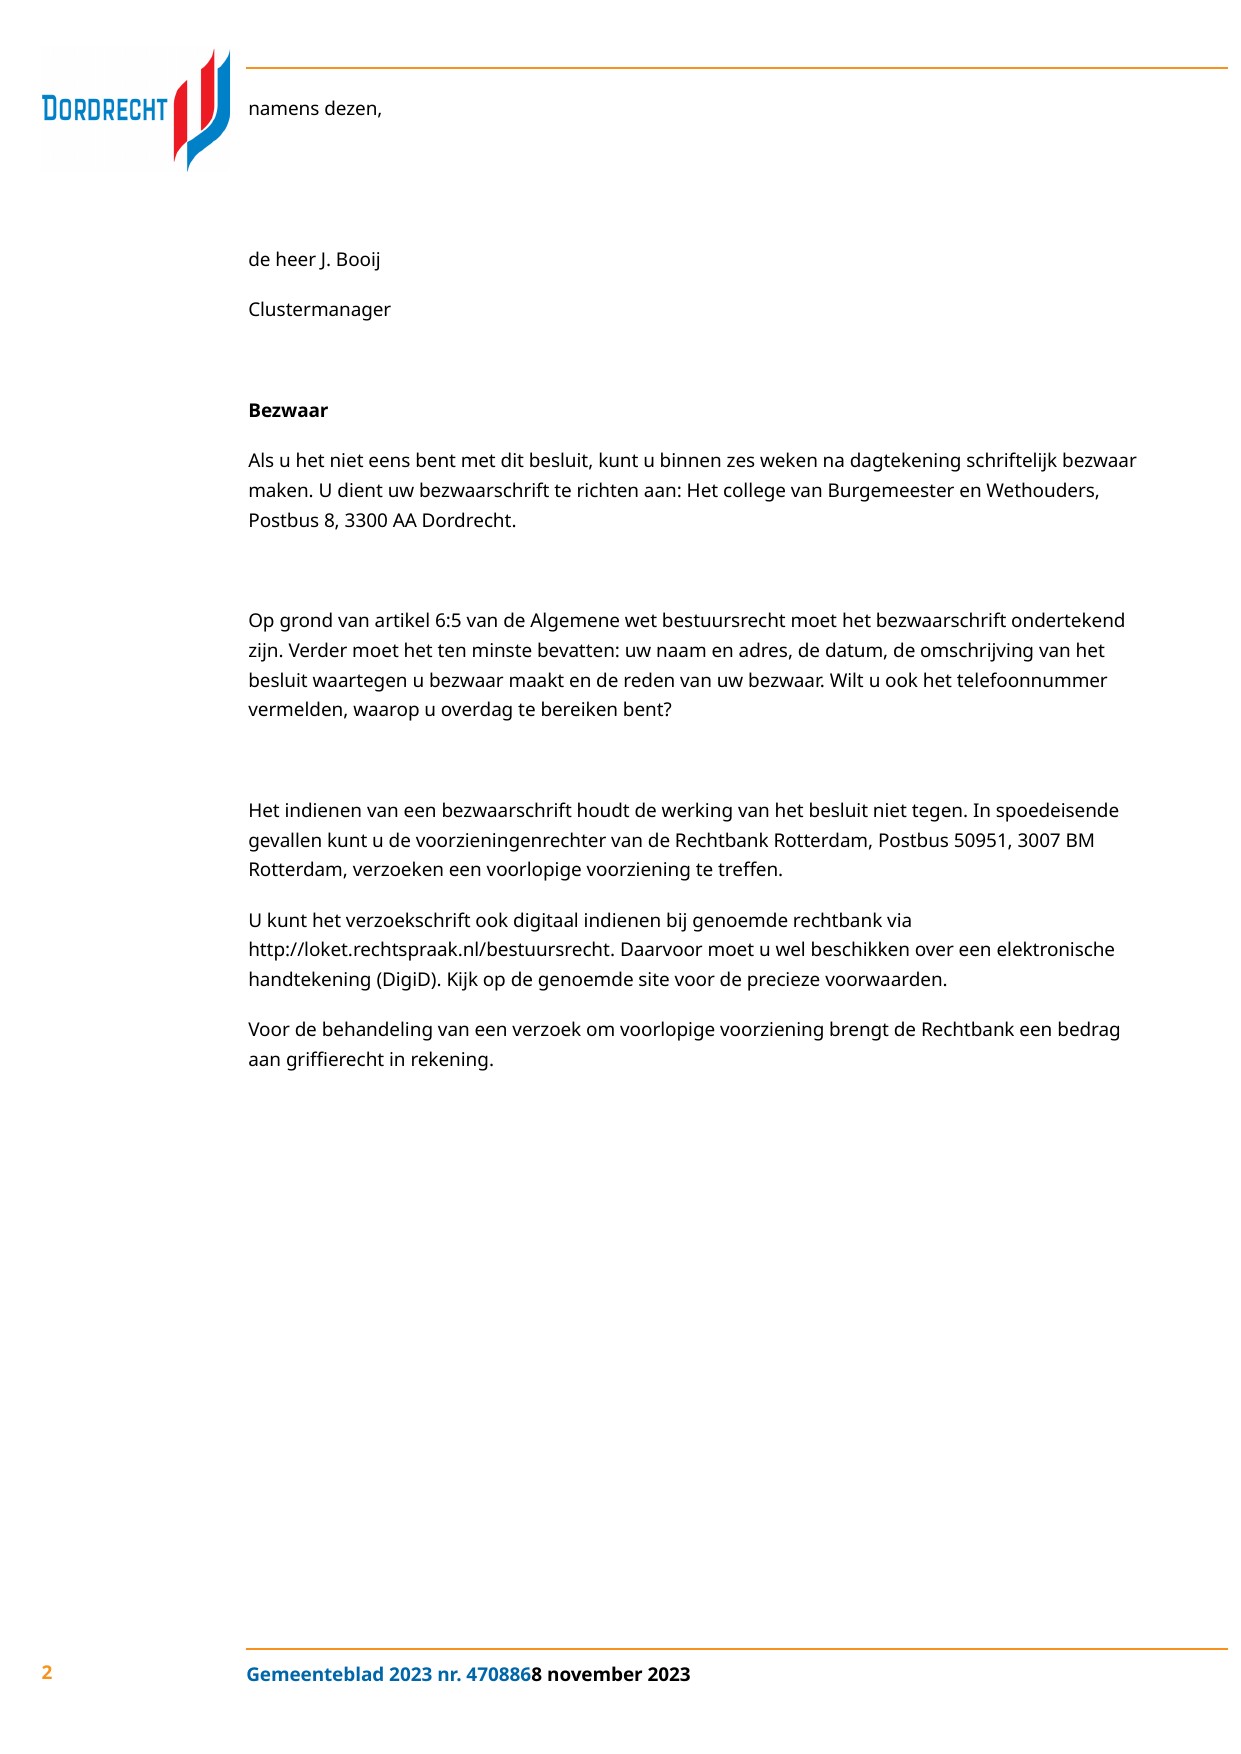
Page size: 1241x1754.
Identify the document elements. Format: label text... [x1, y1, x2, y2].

picture [41, 47, 231, 172]
text U kunt het verzoekschrift ook digitaal indienen bij genoemde rechtbank via http://loket.rechtspraak.nl/bestuursrecht. Daarvoor moet u wel beschikken over een elektronische handtekening (DigiD). Kijk op de genoemde site voor de precieze voorwaarden. [248, 907, 1152, 992]
text Clustermanager [248, 296, 1152, 322]
text Bezwaar [248, 397, 1152, 423]
text Het indienen van een bezwaarschrift houdt de werking van het besluit niet tegen. In spoedeisende gevallen kunt u de voorzieningenrechter van de Rechtbank Rotterdam, Postbus 50951, 3007 BM Rotterdam, verzoeken een voorlopige voorziening te treffen. [248, 797, 1152, 882]
text Voor de behandeling van een verzoek om voorlopige voorziening brengt de Rechtbank een bedrag aan griffierecht in rekening. [248, 1016, 1152, 1072]
text Als u het niet eens bent met dit besluit, kunt u binnen zes weken na dagtekening schriftelijk bezwaar maken. U dient uw bezwaarschrift te richten aan: Het college van Burgemeester en Wethouders, Postbus 8, 3300 AA Dordrecht. [248, 448, 1152, 533]
text Op grond van artikel 6:5 van de Algemene wet bestuursrecht moet het bezwaarschrift ondertekend zijn. Verder moet het ten minste bevatten: uw naam en adres, de datum, de omschrijving van het besluit waartegen u bezwaar maakt en de reden van uw bezwaar. Wilt u ook het telefoonnummer vermelden, waarop u overdag te bereiken bent? [248, 608, 1152, 722]
text namens dezen, [248, 95, 1152, 121]
text de heer J. Booij [248, 246, 1152, 272]
